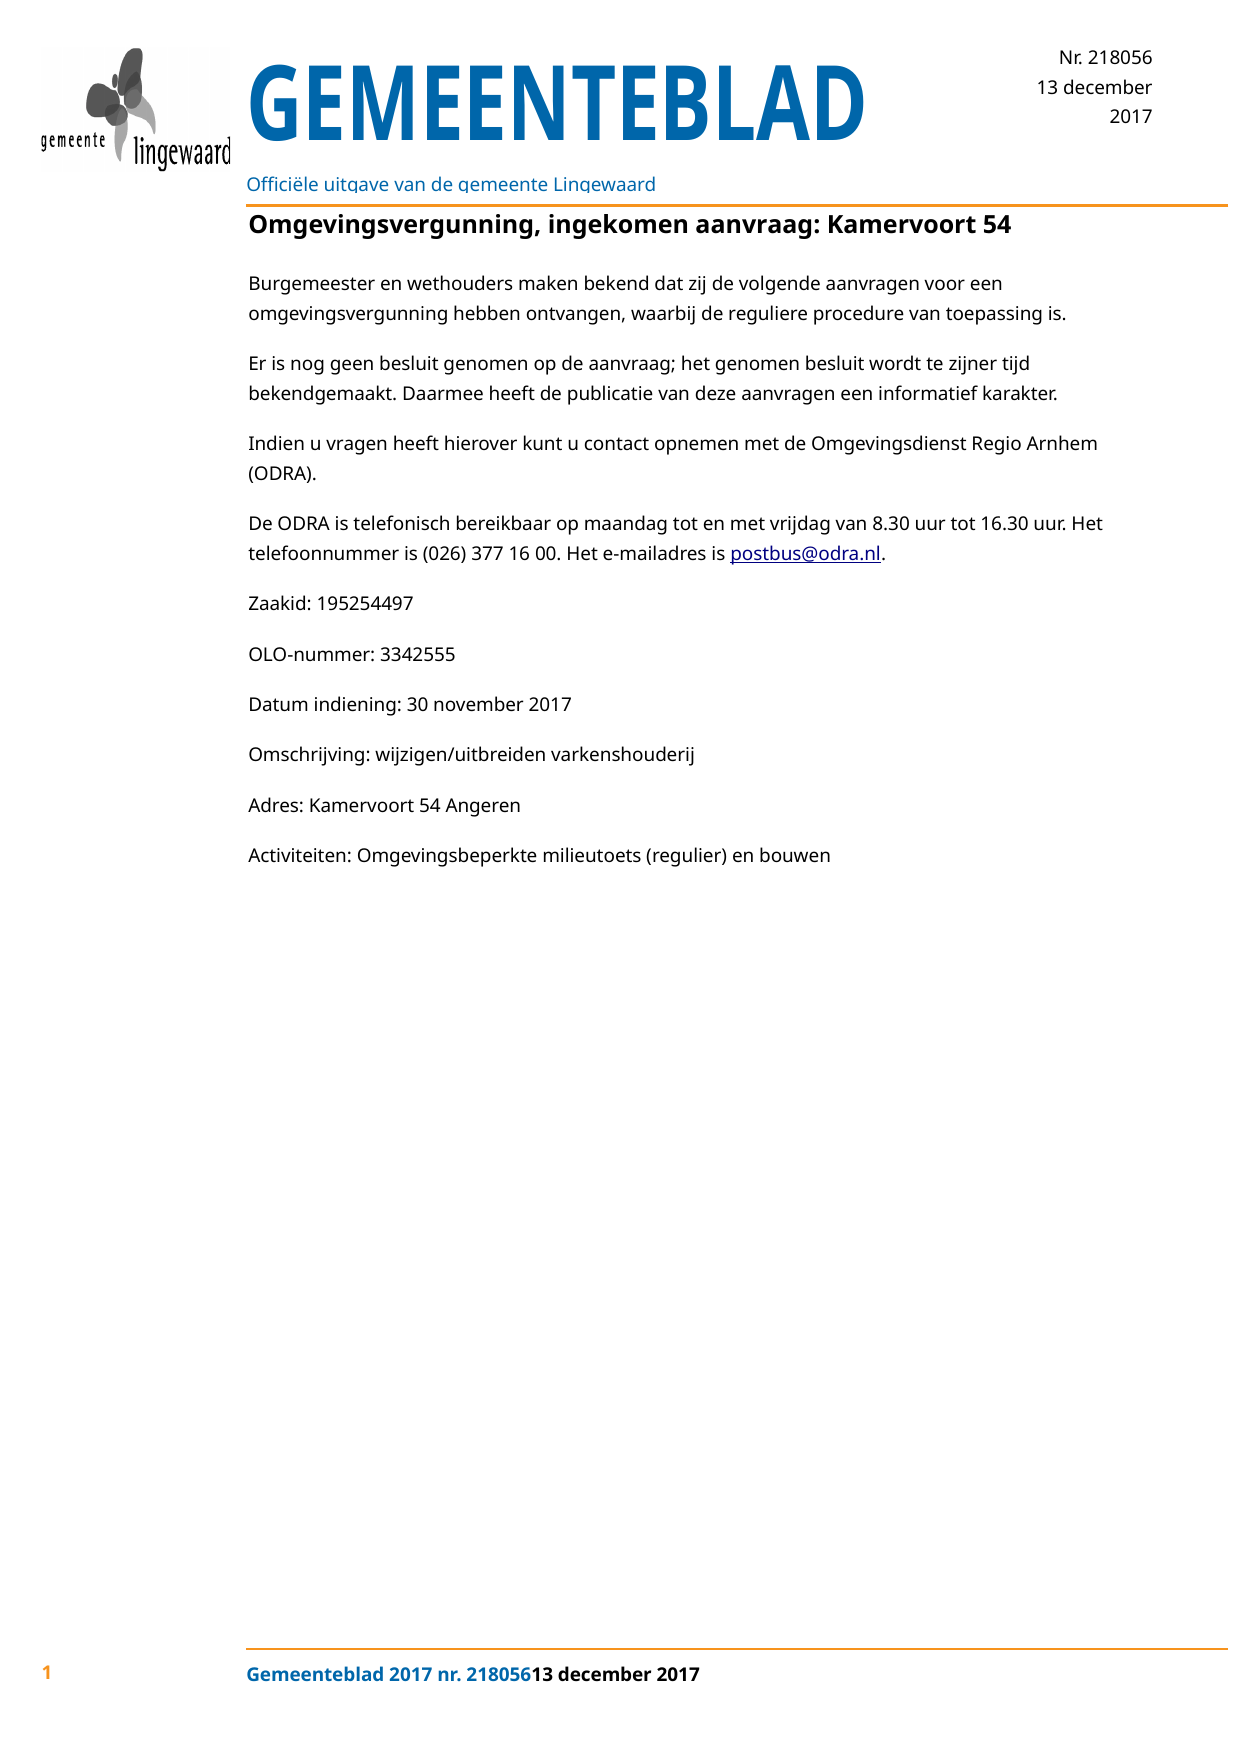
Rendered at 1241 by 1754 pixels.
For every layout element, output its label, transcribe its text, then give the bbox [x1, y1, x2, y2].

text De ODRA is telefonisch bereikbaar op maandag tot en met vrijdag van 8.30 uur tot 16.30 uur. Het telefoonnummer is (026) 377 16 00. Het e-mailadres is postbus@odra.nl. [248, 510, 1152, 566]
text Datum indiening: 30 november 2017 [248, 691, 1152, 717]
text OLO-nummer: 3342555 [248, 641, 1152, 666]
text Omgevingsvergunning, ingekomen aanvraag: Kamervoort 54 [248, 207, 1152, 241]
text Activiteiten: Omgevingsbeperkte milieutoets (regulier) en bouwen [248, 842, 1152, 868]
text Er is nog geen besluit genomen op de aanvraag; het genomen besluit wordt te zijner tijd bekendgemaakt. Daarmee heeft de publicatie van deze aanvragen een informatief karakter. [248, 350, 1152, 406]
picture [41, 47, 231, 172]
text Adres: Kamervoort 54 Angeren [248, 792, 1152, 818]
text Zaakid: 195254497 [248, 590, 1152, 616]
text Burgemeester en wethouders maken bekend dat zij de volgende aanvragen voor een omgevingsvergunning hebben ontvangen, waarbij de reguliere procedure van toepassing is. [248, 270, 1152, 326]
text Indien u vragen heeft hierover kunt u contact opnemen met de Omgevingsdienst Regio Arnhem (ODRA). [248, 430, 1152, 486]
text Omschrijving: wijzigen/uitbreiden varkenshouderij [248, 742, 1152, 767]
